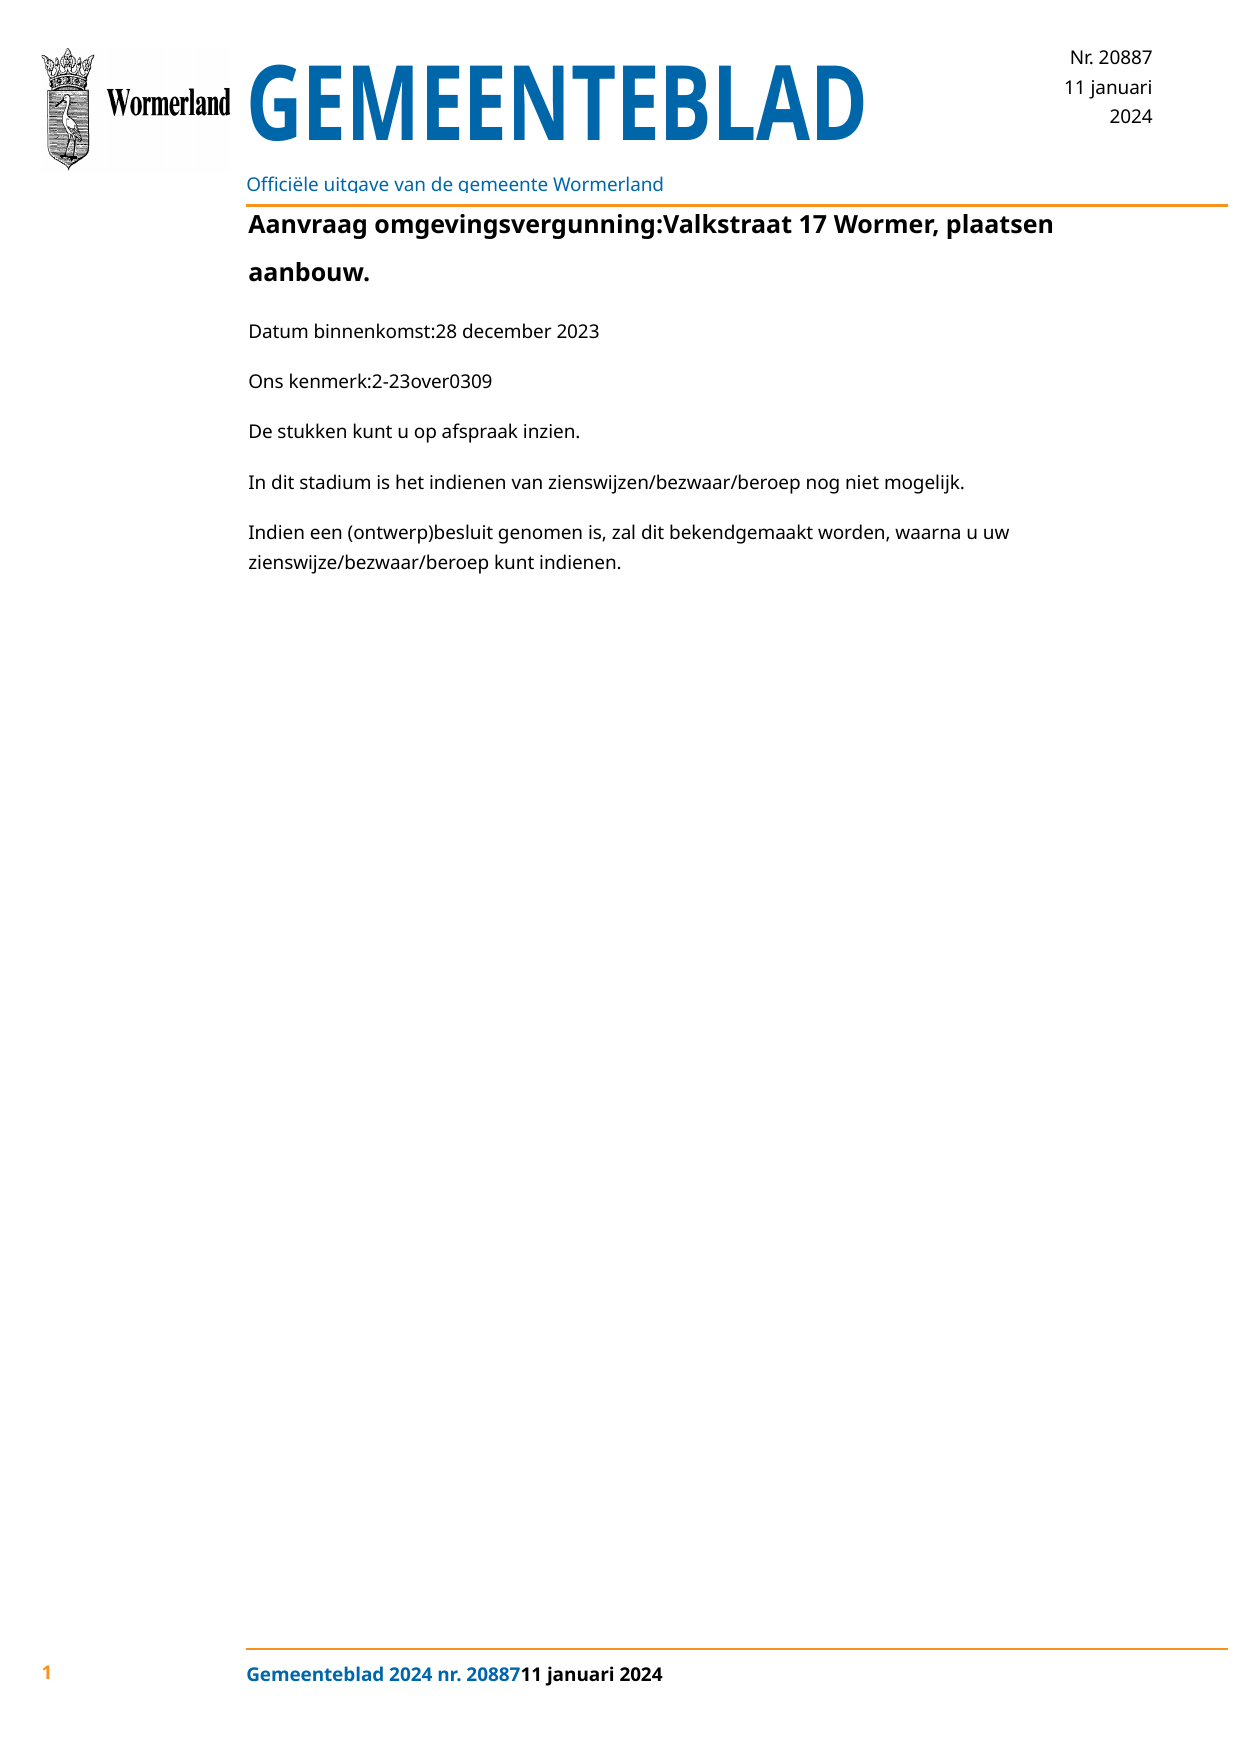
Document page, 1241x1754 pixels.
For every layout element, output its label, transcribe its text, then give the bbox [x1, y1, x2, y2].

text Datum binnenkomst:28 december 2023 [248, 318, 1152, 344]
text Aanvraag omgevingsvergunning:Valkstraat 17 Wormer, plaatsen aanbouw. [248, 207, 1152, 288]
text De stukken kunt u op afspraak inzien. [248, 419, 1152, 444]
text In dit stadium is het indienen van zienswijzen/bezwaar/beroep nog niet mogelijk. [248, 469, 1152, 495]
text Ons kenmerk:2-23over0309 [248, 368, 1152, 394]
picture [41, 47, 231, 172]
text Indien een (ontwerp)besluit genomen is, zal dit bekendgemaakt worden, waarna u uw zienswijze/bezwaar/beroep kunt indienen. [248, 519, 1152, 575]
